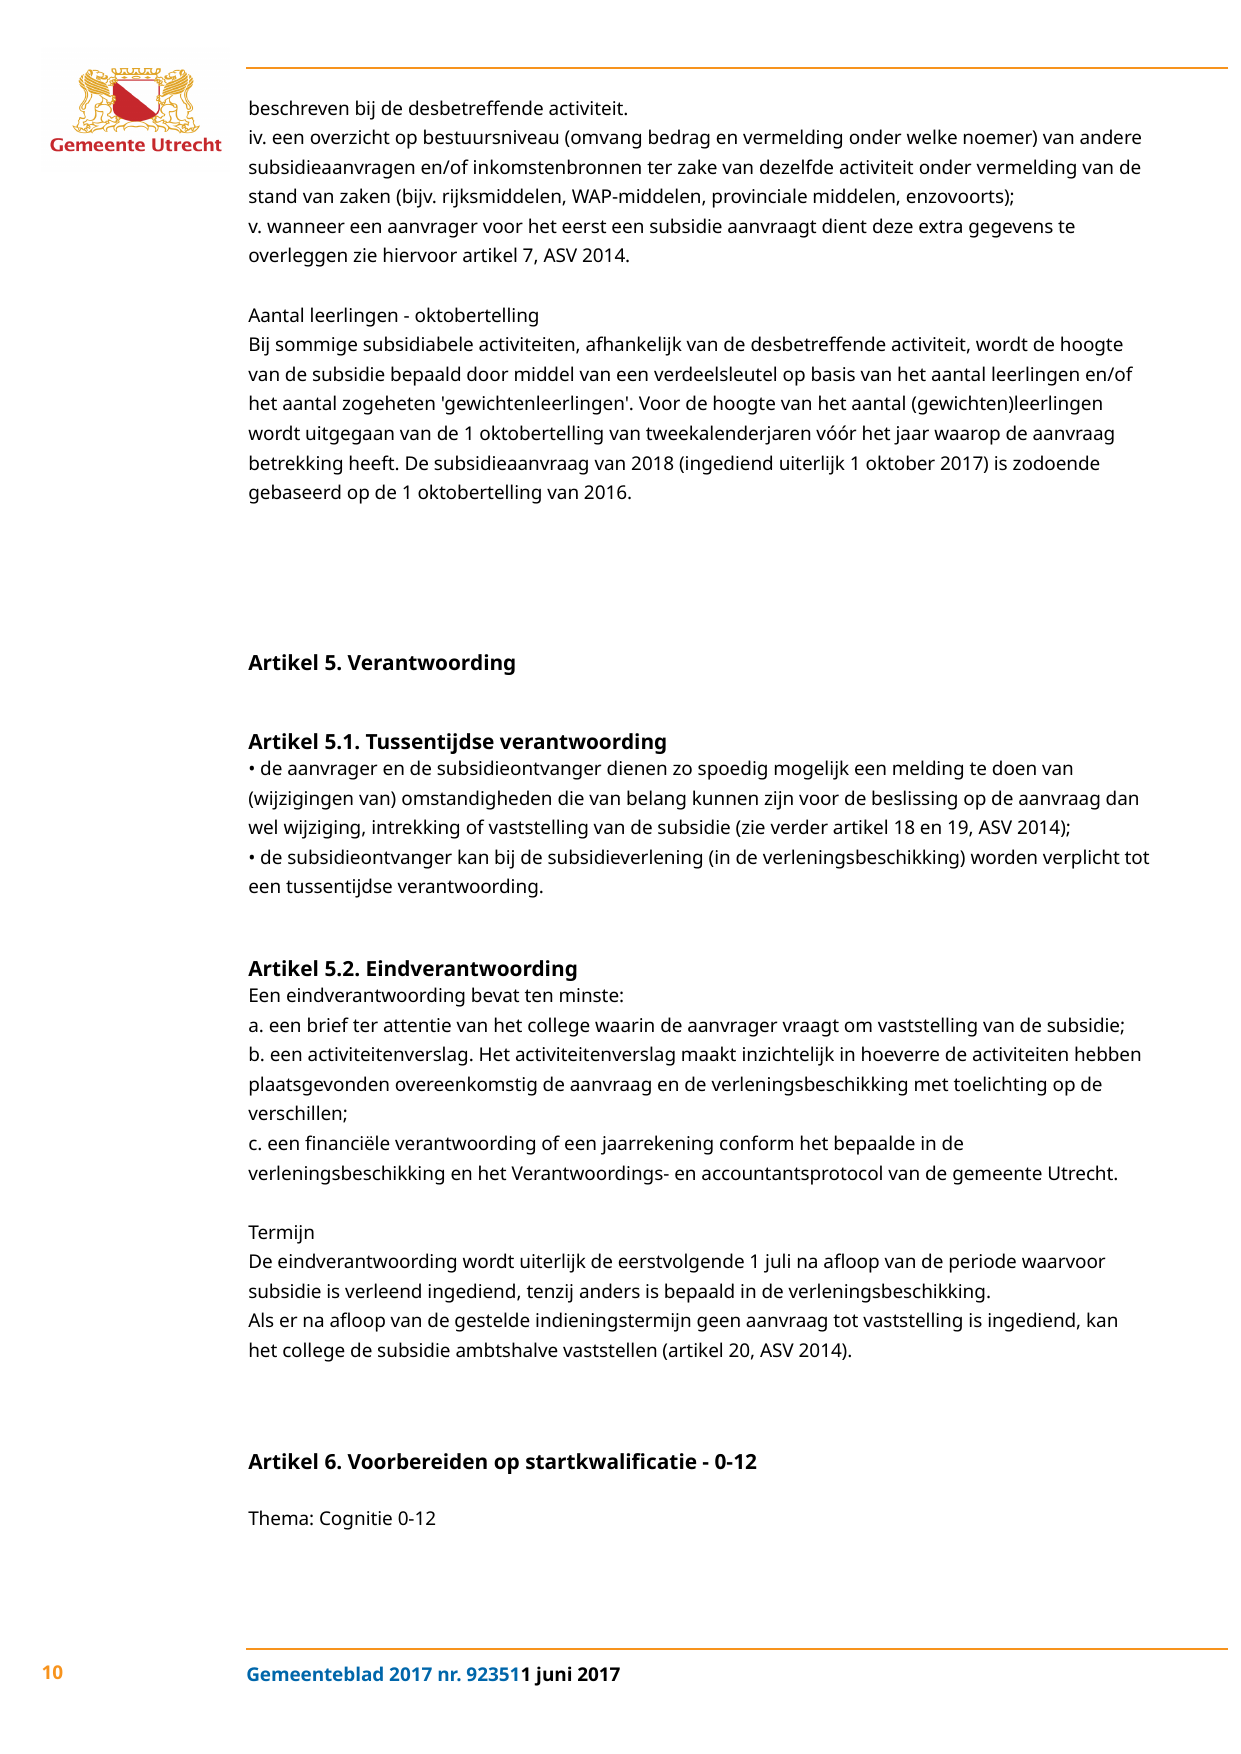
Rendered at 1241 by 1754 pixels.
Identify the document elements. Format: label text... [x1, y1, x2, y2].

text Artikel 5.2. Eindverantwoording [248, 954, 1152, 982]
text a. een brief ter attentie van het college waarin de aanvrager vraagt om vaststelling van de subsidie; [248, 1012, 1152, 1037]
text beschreven bij de desbetreffende activiteit. [248, 95, 1152, 121]
text Als er na afloop van de gestelde indieningstermijn geen aanvraag tot vaststelling is ingediend, kan het college de subsidie ambtshalve vaststellen (artikel 20, ASV 2014). [248, 1308, 1152, 1363]
text • de aanvrager en de subsidieontvanger dienen zo spoedig mogelijk een melding te doen van (wijzigingen van) omstandigheden die van belang kunnen zijn voor de beslissing op de aanvraag dan wel wijziging, intrekking of vaststelling van de subsidie (zie verder artikel 18 en 19, ASV 2014); [248, 755, 1152, 840]
text Thema: Cognitie 0-12 [248, 1505, 1152, 1531]
picture [41, 47, 231, 172]
text c. een financiële verantwoording of een jaarrekening conform het bepaalde in de verleningsbeschikking en het Verantwoordings- en accountantsprotocol van de gemeente Utrecht. [248, 1130, 1152, 1185]
text b. een activiteitenverslag. Het activiteitenverslag maakt inzichtelijk in hoeverre de activiteiten hebben plaatsgevonden overeenkomstig de aanvraag en de verleningsbeschikking met toelichting op de verschillen; [248, 1041, 1152, 1126]
text iv. een overzicht op bestuursniveau (omvang bedrag en vermelding onder welke noemer) van andere subsidieaanvragen en/of inkomstenbronnen ter zake van dezelfde activiteit onder vermelding van de stand van zaken (bijv. rijksmiddelen, WAP-middelen, provinciale middelen, enzovoorts); [248, 124, 1152, 209]
text v. wanneer een aanvrager voor het eerst een subsidie aanvraagt dient deze extra gegevens te overleggen zie hiervoor artikel 7, ASV 2014. [248, 213, 1152, 268]
text • de subsidieontvanger kan bij de subsidieverlening (in de verleningsbeschikking) worden verplicht tot een tussentijdse verantwoording. [248, 844, 1152, 899]
text Artikel 5.1. Tussentijdse verantwoording [248, 727, 1152, 755]
text Artikel 5. Verantwoording [248, 648, 1152, 677]
text De eindverantwoording wordt uiterlijk de eerstvolgende 1 juli na afloop van de periode waarvoor subsidie is verleend ingediend, tenzij anders is bepaald in de verleningsbeschikking. [248, 1248, 1152, 1304]
text Termijn [248, 1219, 1152, 1244]
text Een eindverantwoording bevat ten minste: [248, 982, 1152, 1008]
text Artikel 6. Voorbereiden op startkwalificatie - 0-12 [248, 1447, 1152, 1475]
text Aantal leerlingen - oktobertelling [248, 302, 1152, 328]
text Bij sommige subsidiabele activiteiten, afhankelijk van de desbetreffende activiteit, wordt de hoogte van de subsidie bepaald door middel van een verdeelsleutel op basis van het aantal leerlingen en/of het aantal zogeheten 'gewichtenleerlingen'. Voor de hoogte van het aantal (gewichten)leerlingen wordt uitgegaan van de 1 oktobertelling van tweekalenderjaren vóór het jaar waarop de aanvraag betrekking heeft. De subsidieaanvraag van 2018 (ingediend uiterlijk 1 oktober 2017) is zodoende gebaseerd op de 1 oktobertelling van 2016. [248, 331, 1152, 505]
